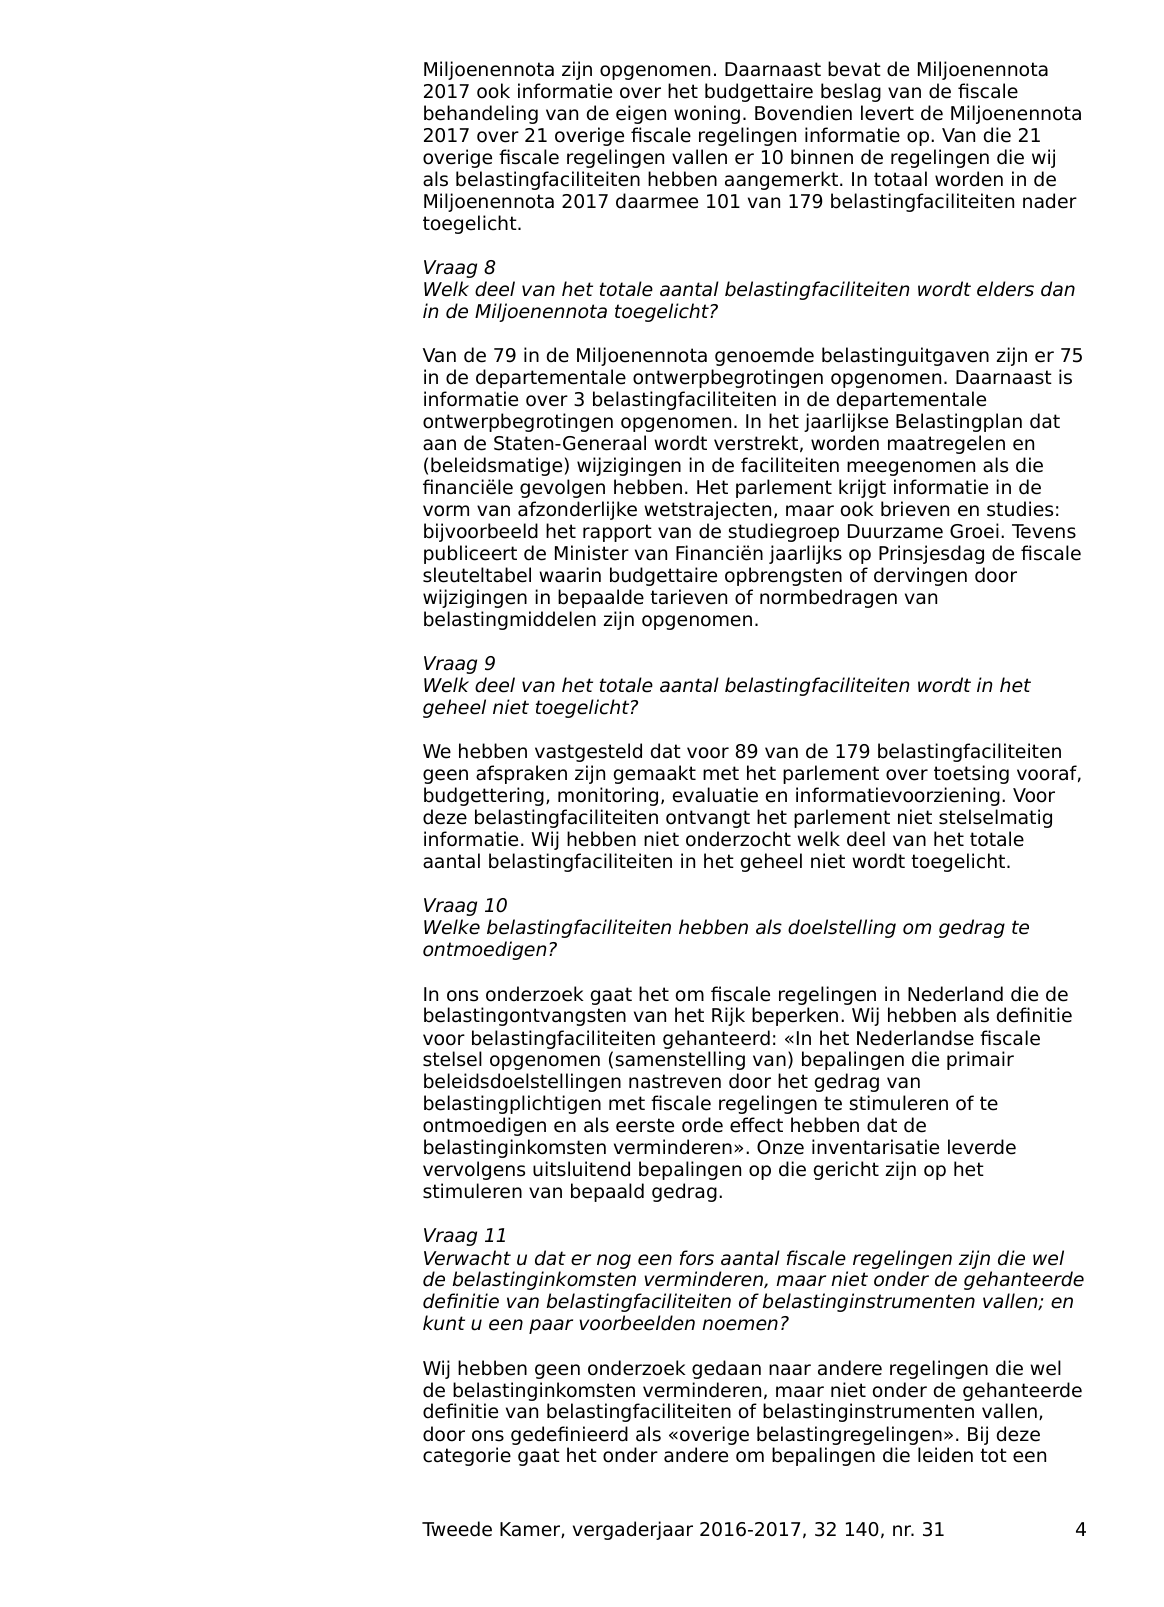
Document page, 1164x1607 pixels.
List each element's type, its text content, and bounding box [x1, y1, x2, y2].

text Vraag 8 [422, 257, 1087, 279]
text Welk deel van het totale aantal belastingfaciliteiten wordt elders dan in de Miljoenennota toegelicht? [422, 279, 1087, 323]
text Vraag 9 [422, 653, 1087, 675]
text Miljoenennota zijn opgenomen. Daarnaast bevat de Miljoenennota 2017 ook informatie over het budgettaire beslag van de fiscale behandeling van de eigen woning. Bovendien levert de Miljoenennota 2017 over 21 overige fiscale regelingen informatie op. Van die 21 overige fiscale regelingen vallen er 10 binnen de regelingen die wij als belastingfaciliteiten hebben aangemerkt. In totaal worden in de Miljoenennota 2017 daarmee 101 van 179 belastingfaciliteiten nader toegelicht. [422, 59, 1087, 235]
text Verwacht u dat er nog een fors aantal fiscale regelingen zijn die wel de belastinginkomsten verminderen, maar niet onder de gehanteerde definitie van belastingfaciliteiten of belastinginstrumenten vallen; en kunt u een paar voorbeelden noemen? [422, 1247, 1087, 1335]
text In ons onderzoek gaat het om fiscale regelingen in Nederland die de belastingontvangsten van het Rijk beperken. Wij hebben als definitie voor belastingfaciliteiten gehanteerd: «In het Nederlandse fiscale stelsel opgenomen (samenstelling van) bepalingen die primair beleidsdoelstellingen nastreven door het gedrag van belastingplichtigen met fiscale regelingen te stimuleren of te ontmoedigen en als eerste orde effect hebben dat de belastinginkomsten verminderen». Onze inventarisatie leverde vervolgens uitsluitend bepalingen op die gericht zijn op het stimuleren van bepaald gedrag. [422, 983, 1087, 1203]
text Wij hebben geen onderzoek gedaan naar andere regelingen die wel de belastinginkomsten verminderen, maar niet onder de gehanteerde definitie van belastingfaciliteiten of belastinginstrumenten vallen, door ons gedefinieerd als «overige belastingregelingen». Bij deze categorie gaat het onder andere om bepalingen die leiden tot een [422, 1357, 1087, 1467]
text Vraag 10 [422, 895, 1087, 917]
text Vraag 11 [422, 1225, 1087, 1247]
text Welk deel van het totale aantal belastingfaciliteiten wordt in het geheel niet toegelicht? [422, 675, 1087, 719]
text Welke belastingfaciliteiten hebben als doelstelling om gedrag te ontmoedigen? [422, 917, 1087, 961]
text We hebben vastgesteld dat voor 89 van de 179 belastingfaciliteiten geen afspraken zijn gemaakt met het parlement over toetsing vooraf, budgettering, monitoring, evaluatie en informatievoorziening. Voor deze belastingfaciliteiten ontvangt het parlement niet stelselmatig informatie. Wij hebben niet onderzocht welk deel van het totale aantal belastingfaciliteiten in het geheel niet wordt toegelicht. [422, 741, 1087, 873]
text Van de 79 in de Miljoenennota genoemde belastinguitgaven zijn er 75 in de departementale ontwerpbegrotingen opgenomen. Daarnaast is informatie over 3 belastingfaciliteiten in de departementale ontwerpbegrotingen opgenomen. In het jaarlijkse Belastingplan dat aan de Staten-Generaal wordt verstrekt, worden maatregelen en (beleidsmatige) wijzigingen in de faciliteiten meegenomen als die financiële gevolgen hebben. Het parlement krijgt informatie in de vorm van afzonderlijke wetstrajecten, maar ook brieven en studies: bijvoorbeeld het rapport van de studiegroep Duurzame Groei. Tevens publiceert de Minister van Financiën jaarlijks op Prinsjesdag de fiscale sleuteltabel waarin budgettaire opbrengsten of dervingen door wijzigingen in bepaalde tarieven of normbedragen van belastingmiddelen zijn opgenomen. [422, 345, 1087, 631]
